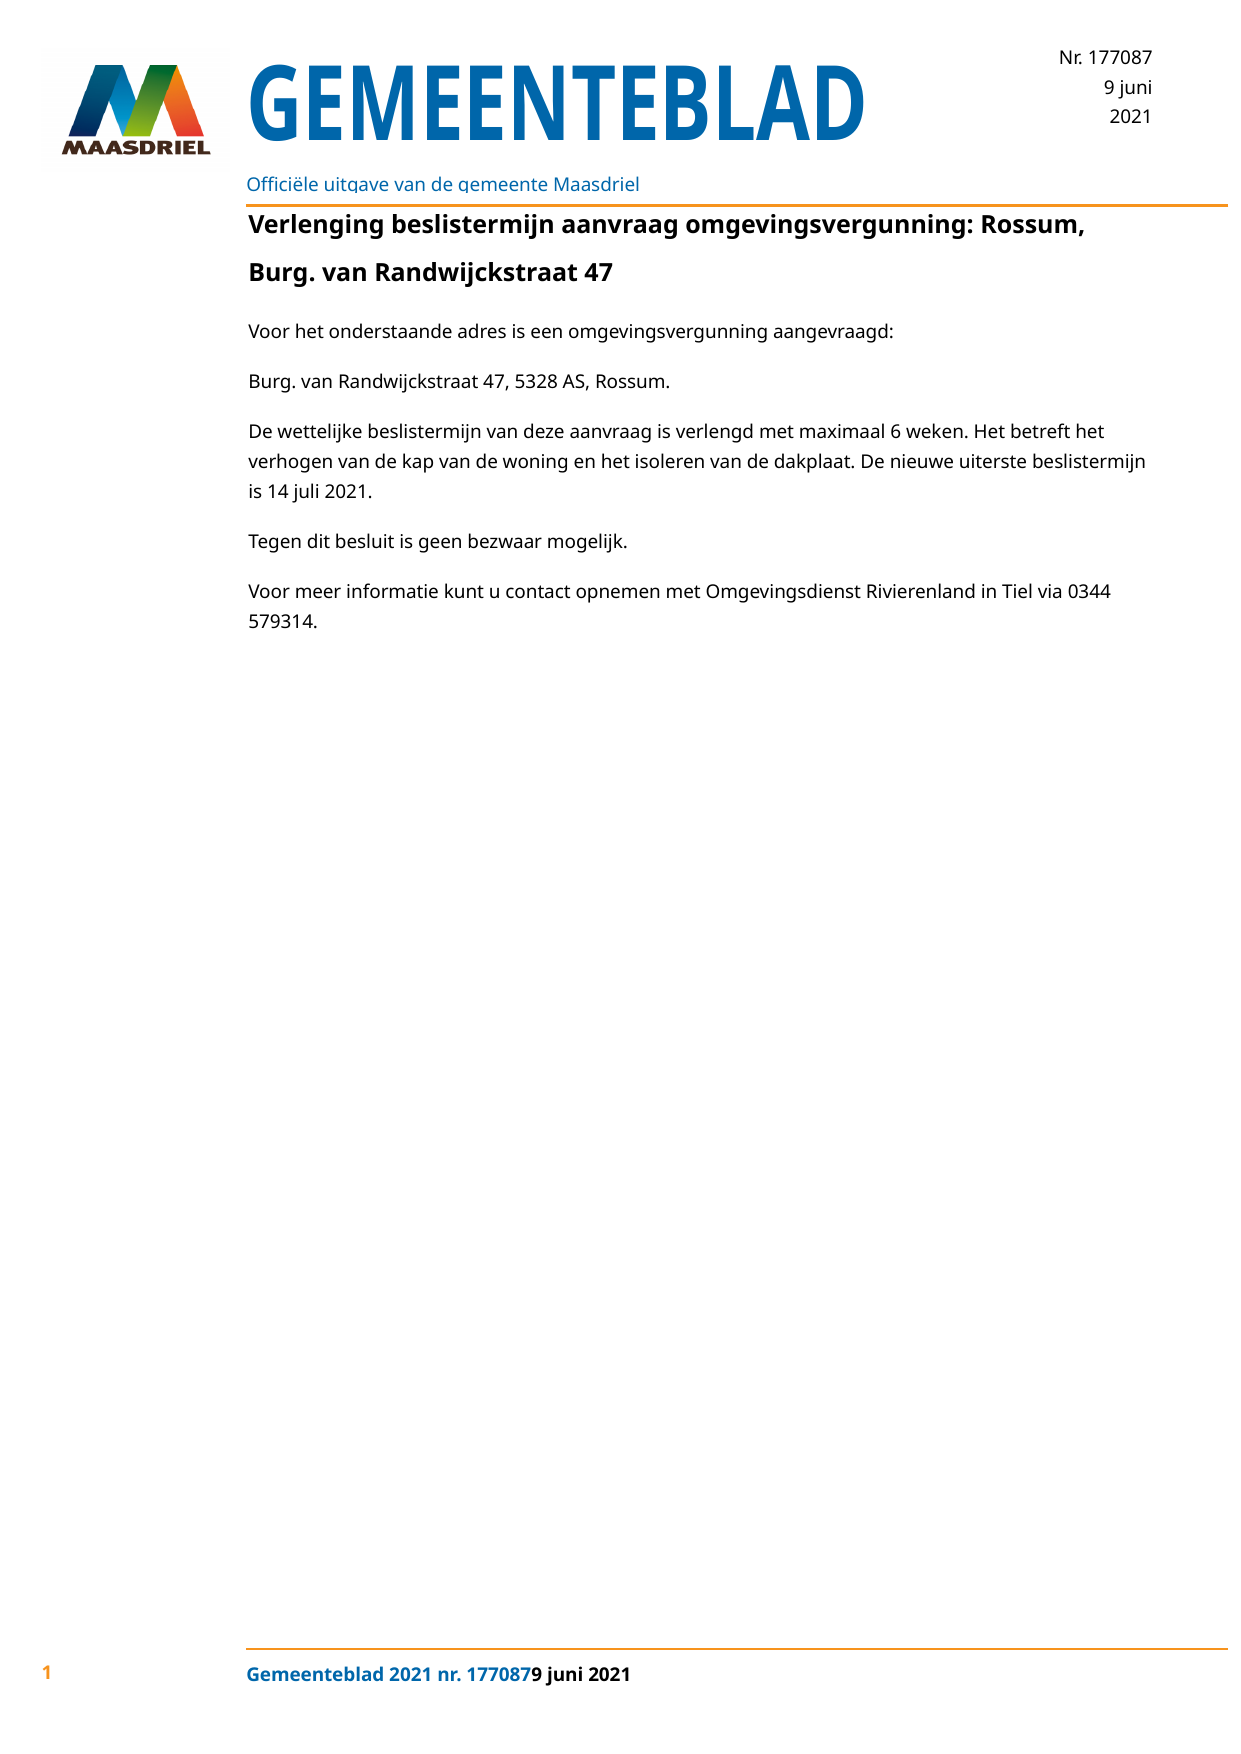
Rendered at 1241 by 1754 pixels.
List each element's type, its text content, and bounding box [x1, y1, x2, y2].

text Voor meer informatie kunt u contact opnemen met Omgevingsdienst Rivierenland in Tiel via 0344 579314. [248, 579, 1152, 634]
text Tegen dit besluit is geen bezwaar mogelijk. [248, 528, 1152, 554]
text Burg. van Randwijckstraat 47, 5328 AS, Rossum. [248, 368, 1152, 394]
text Verlenging beslistermijn aanvraag omgevingsvergunning: Rossum, Burg. van Randwijckstraat 47 [248, 207, 1152, 288]
text Voor het onderstaande adres is een omgevingsvergunning aangevraagd: [248, 318, 1152, 344]
picture [41, 47, 231, 172]
text De wettelijke beslistermijn van deze aanvraag is verlengd met maximaal 6 weken. Het betreft het verhogen van de kap van de woning en het isoleren van de dakplaat. De nieuwe uiterste beslistermijn is 14 juli 2021. [248, 419, 1152, 504]
